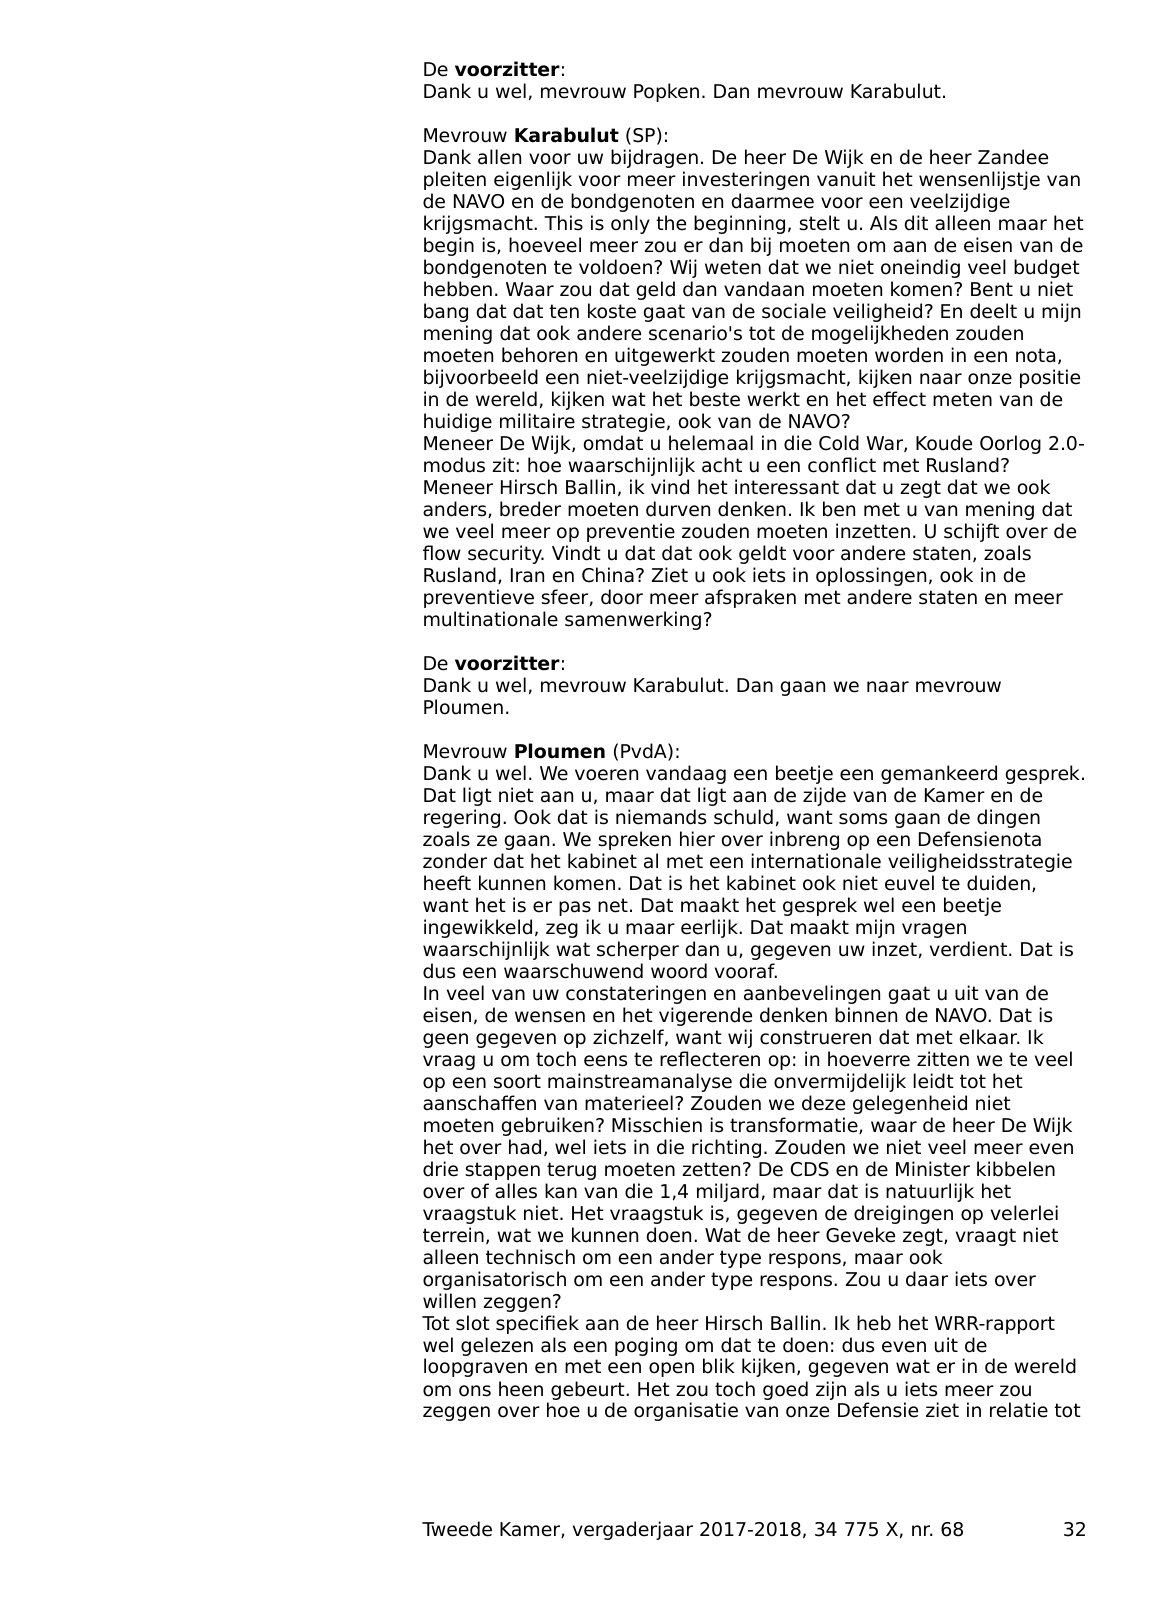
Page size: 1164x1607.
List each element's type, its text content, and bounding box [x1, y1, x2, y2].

text Dank u wel, mevrouw Karabulut. Dan gaan we naar mevrouw Ploumen. [422, 675, 1087, 719]
text De voorzitter: [422, 653, 1087, 675]
text Dank u wel, mevrouw Popken. Dan mevrouw Karabulut. [422, 81, 1087, 103]
text Mevrouw Karabulut (SP): [422, 125, 1087, 147]
text Dank allen voor uw bijdragen. De heer De Wijk en de heer Zandee pleiten eigenlijk voor meer investeringen vanuit het wensenlijstje van de NAVO en de bondgenoten en daarmee voor een veelzijdige krijgsmacht. This is only the beginning, stelt u. Als dit alleen maar het begin is, hoeveel meer zou er dan bij moeten om aan de eisen van de bondgenoten te voldoen? Wij weten dat we niet oneindig veel budget hebben. Waar zou dat geld dan vandaan moeten komen? Bent u niet bang dat dat ten koste gaat van de sociale veiligheid? En deelt u mijn mening dat ook andere scenario's tot de mogelijkheden zouden moeten behoren en uitgewerkt zouden moeten worden in een nota, bijvoorbeeld een niet-veelzijdige krijgsmacht, kijken naar onze positie in de wereld, kijken wat het beste werkt en het effect meten van de huidige militaire strategie, ook van de NAVO? [422, 147, 1087, 433]
text In veel van uw constateringen en aanbevelingen gaat u uit van de eisen, de wensen en het vigerende denken binnen de NAVO. Dat is geen gegeven op zichzelf, want wij construeren dat met elkaar. Ik vraag u om toch eens te reflecteren op: in hoeverre zitten we te veel op een soort mainstreamanalyse die onvermijdelijk leidt tot het aanschaffen van materieel? Zouden we deze gelegenheid niet moeten gebruiken? Misschien is transformatie, waar de heer De Wijk het over had, wel iets in die richting. Zouden we niet veel meer even drie stappen terug moeten zetten? De CDS en de Minister kibbelen over of alles kan van die 1,4 miljard, maar dat is natuurlijk het vraagstuk niet. Het vraagstuk is, gegeven de dreigingen op velerlei terrein, wat we kunnen doen. Wat de heer Geveke zegt, vraagt niet alleen technisch om een ander type respons, maar ook organisatorisch om een ander type respons. Zou u daar iets over willen zeggen? [422, 983, 1087, 1312]
text Mevrouw Ploumen (PvdA): [422, 741, 1087, 763]
text De voorzitter: [422, 59, 1087, 81]
text Meneer De Wijk, omdat u helemaal in die Cold War, Koude Oorlog 2.0-modus zit: hoe waarschijnlijk acht u een conflict met Rusland? [422, 433, 1087, 477]
text Tot slot specifiek aan de heer Hirsch Ballin. Ik heb het WRR-rapport wel gelezen als een poging om dat te doen: dus even uit de loopgraven en met een open blik kijken, gegeven wat er in de wereld om ons heen gebeurt. Het zou toch goed zijn als u iets meer zou zeggen over hoe u de organisatie van onze Defensie ziet in relatie tot [422, 1312, 1087, 1422]
text Dank u wel. We voeren vandaag een beetje een gemankeerd gesprek. Dat ligt niet aan u, maar dat ligt aan de zijde van de Kamer en de regering. Ook dat is niemands schuld, want soms gaan de dingen zoals ze gaan. We spreken hier over inbreng op een Defensienota zonder dat het kabinet al met een internationale veiligheidsstrategie heeft kunnen komen. Dat is het kabinet ook niet euvel te duiden, want het is er pas net. Dat maakt het gesprek wel een beetje ingewikkeld, zeg ik u maar eerlijk. Dat maakt mijn vragen waarschijnlijk wat scherper dan u, gegeven uw inzet, verdient. Dat is dus een waarschuwend woord vooraf. [422, 763, 1087, 983]
text Meneer Hirsch Ballin, ik vind het interessant dat u zegt dat we ook anders, breder moeten durven denken. Ik ben met u van mening dat we veel meer op preventie zouden moeten inzetten. U schijft over de flow security. Vindt u dat dat ook geldt voor andere staten, zoals Rusland, Iran en China? Ziet u ook iets in oplossingen, ook in de preventieve sfeer, door meer afspraken met andere staten en meer multinationale samenwerking? [422, 477, 1087, 631]
